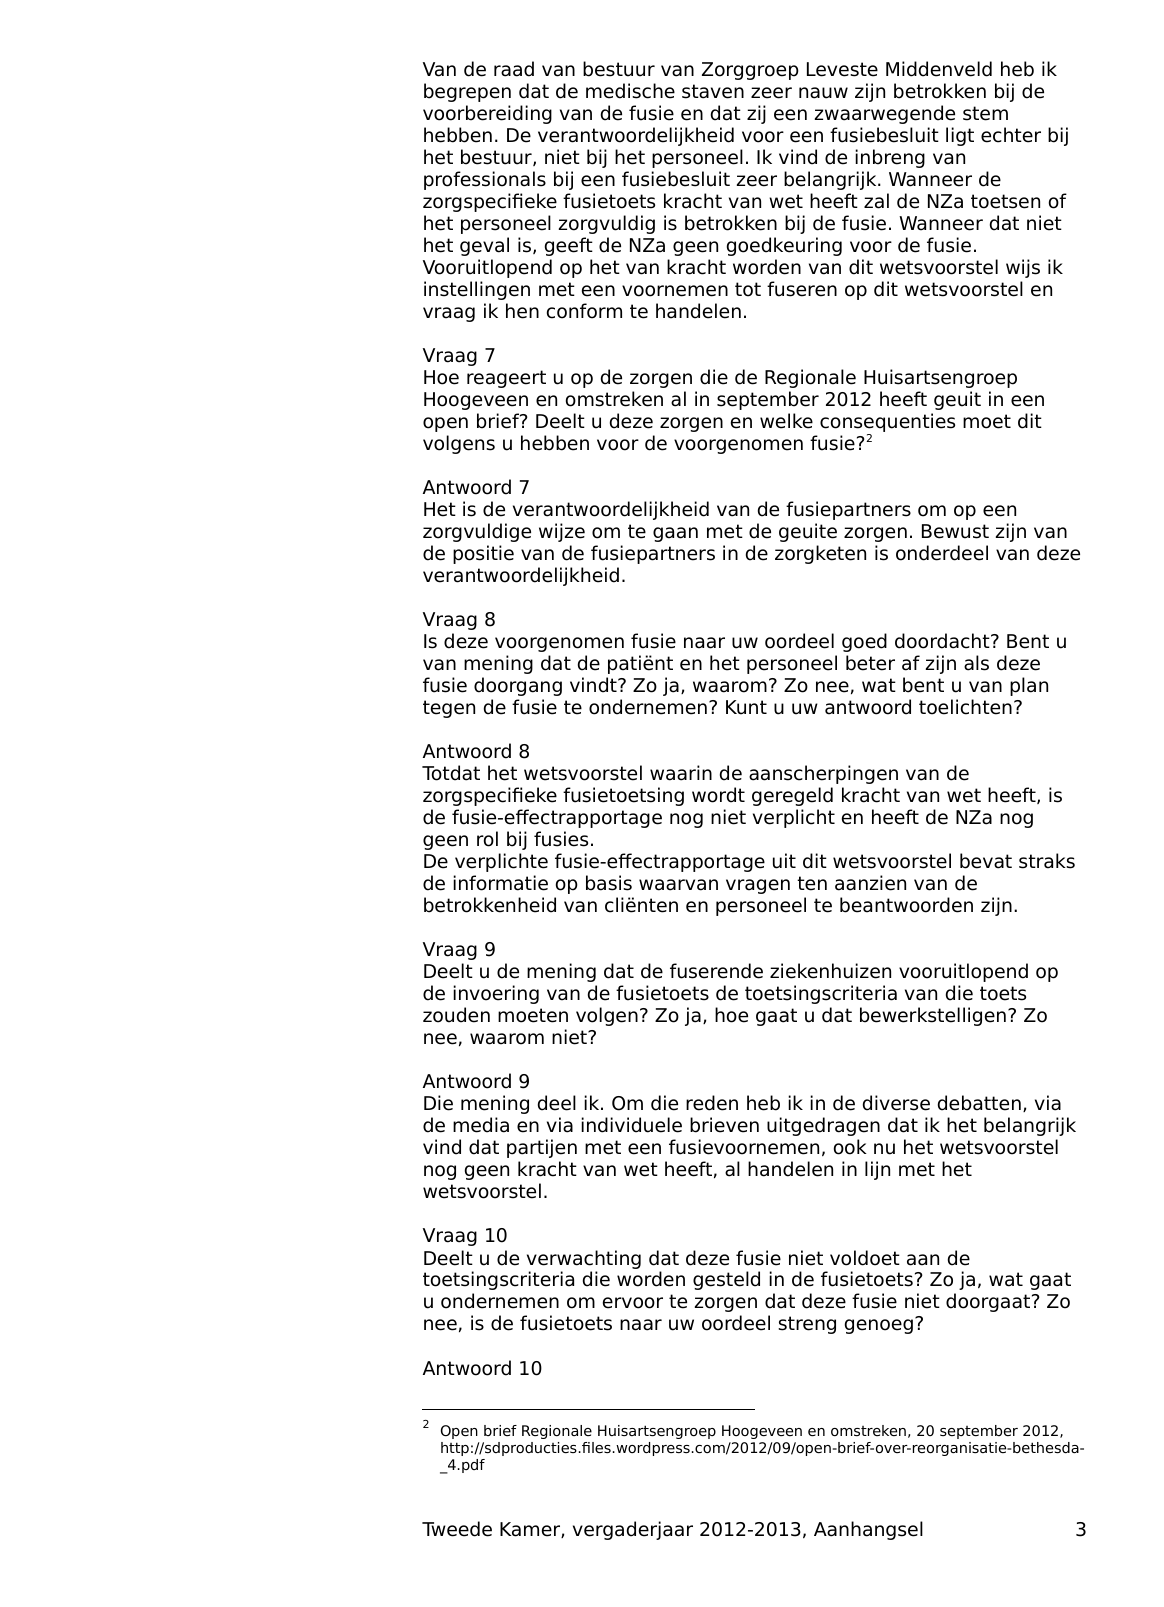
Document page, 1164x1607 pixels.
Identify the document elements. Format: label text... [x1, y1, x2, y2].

text Open brief Regionale Huisartsengroep Hoogeveen en omstreken, 20 september 2012, http://sdproducties.files.wordpress.com/2012/09/open-brief-over-reorganisatie-bethesda-_4.pdf [422, 1418, 1087, 1474]
text Is deze voorgenomen fusie naar uw oordeel goed doordacht? Bent u van mening dat de patiënt en het personeel beter af zijn als deze fusie doorgang vindt? Zo ja, waarom? Zo nee, wat bent u van plan tegen de fusie te ondernemen? Kunt u uw antwoord toelichten? [422, 631, 1087, 719]
text Antwoord 7 [422, 477, 1087, 499]
text Deelt u de mening dat de fuserende ziekenhuizen vooruitlopend op de invoering van de fusietoets de toetsingscriteria van die toets zouden moeten volgen? Zo ja, hoe gaat u dat bewerkstelligen? Zo nee, waarom niet? [422, 961, 1087, 1049]
text Vraag 7 [422, 345, 1087, 367]
text Vraag 9 [422, 939, 1087, 961]
text Totdat het wetsvoorstel waarin de aanscherpingen van de zorgspecifieke fusietoetsing wordt geregeld kracht van wet heeft, is de fusie-effectrapportage nog niet verplicht en heeft de NZa nog geen rol bij fusies. [422, 763, 1087, 851]
text Die mening deel ik. Om die reden heb ik in de diverse debatten, via de media en via individuele brieven uitgedragen dat ik het belangrijk vind dat partijen met een fusievoornemen, ook nu het wetsvoorstel nog geen kracht van wet heeft, al handelen in lijn met het wetsvoorstel. [422, 1093, 1087, 1203]
text De verplichte fusie-effectrapportage uit dit wetsvoorstel bevat straks de informatie op basis waarvan vragen ten aanzien van de betrokkenheid van cliënten en personeel te beantwoorden zijn. [422, 851, 1087, 917]
text Deelt u de verwachting dat deze fusie niet voldoet aan de toetsingscriteria die worden gesteld in de fusietoets? Zo ja, wat gaat u ondernemen om ervoor te zorgen dat deze fusie niet doorgaat? Zo nee, is de fusietoets naar uw oordeel streng genoeg? [422, 1247, 1087, 1335]
text Van de raad van bestuur van Zorggroep Leveste Middenveld heb ik begrepen dat de medische staven zeer nauw zijn betrokken bij de voorbereiding van de fusie en dat zij een zwaarwegende stem hebben. De verantwoordelijkheid voor een fusiebesluit ligt echter bij het bestuur, niet bij het personeel. Ik vind de inbreng van professionals bij een fusiebesluit zeer belangrijk. Wanneer de zorgspecifieke fusietoets kracht van wet heeft zal de NZa toetsen of het personeel zorgvuldig is betrokken bij de fusie. Wanneer dat niet het geval is, geeft de NZa geen goedkeuring voor de fusie. Vooruitlopend op het van kracht worden van dit wetsvoorstel wijs ik instellingen met een voornemen tot fuseren op dit wetsvoorstel en vraag ik hen conform te handelen. [422, 59, 1087, 323]
text Het is de verantwoordelijkheid van de fusiepartners om op een zorgvuldige wijze om te gaan met de geuite zorgen. Bewust zijn van de positie van de fusiepartners in de zorgketen is onderdeel van deze verantwoordelijkheid. [422, 499, 1087, 587]
text Antwoord 8 [422, 741, 1087, 763]
text Vraag 8 [422, 609, 1087, 631]
text Antwoord 10 [422, 1357, 1087, 1379]
text Antwoord 9 [422, 1071, 1087, 1093]
text Vraag 10 [422, 1225, 1087, 1247]
text Hoe reageert u op de zorgen die de Regionale Huisartsengroep Hoogeveen en omstreken al in september 2012 heeft geuit in een open brief? Deelt u deze zorgen en welke consequenties moet dit volgens u hebben voor de voorgenomen fusie? [422, 367, 1087, 455]
